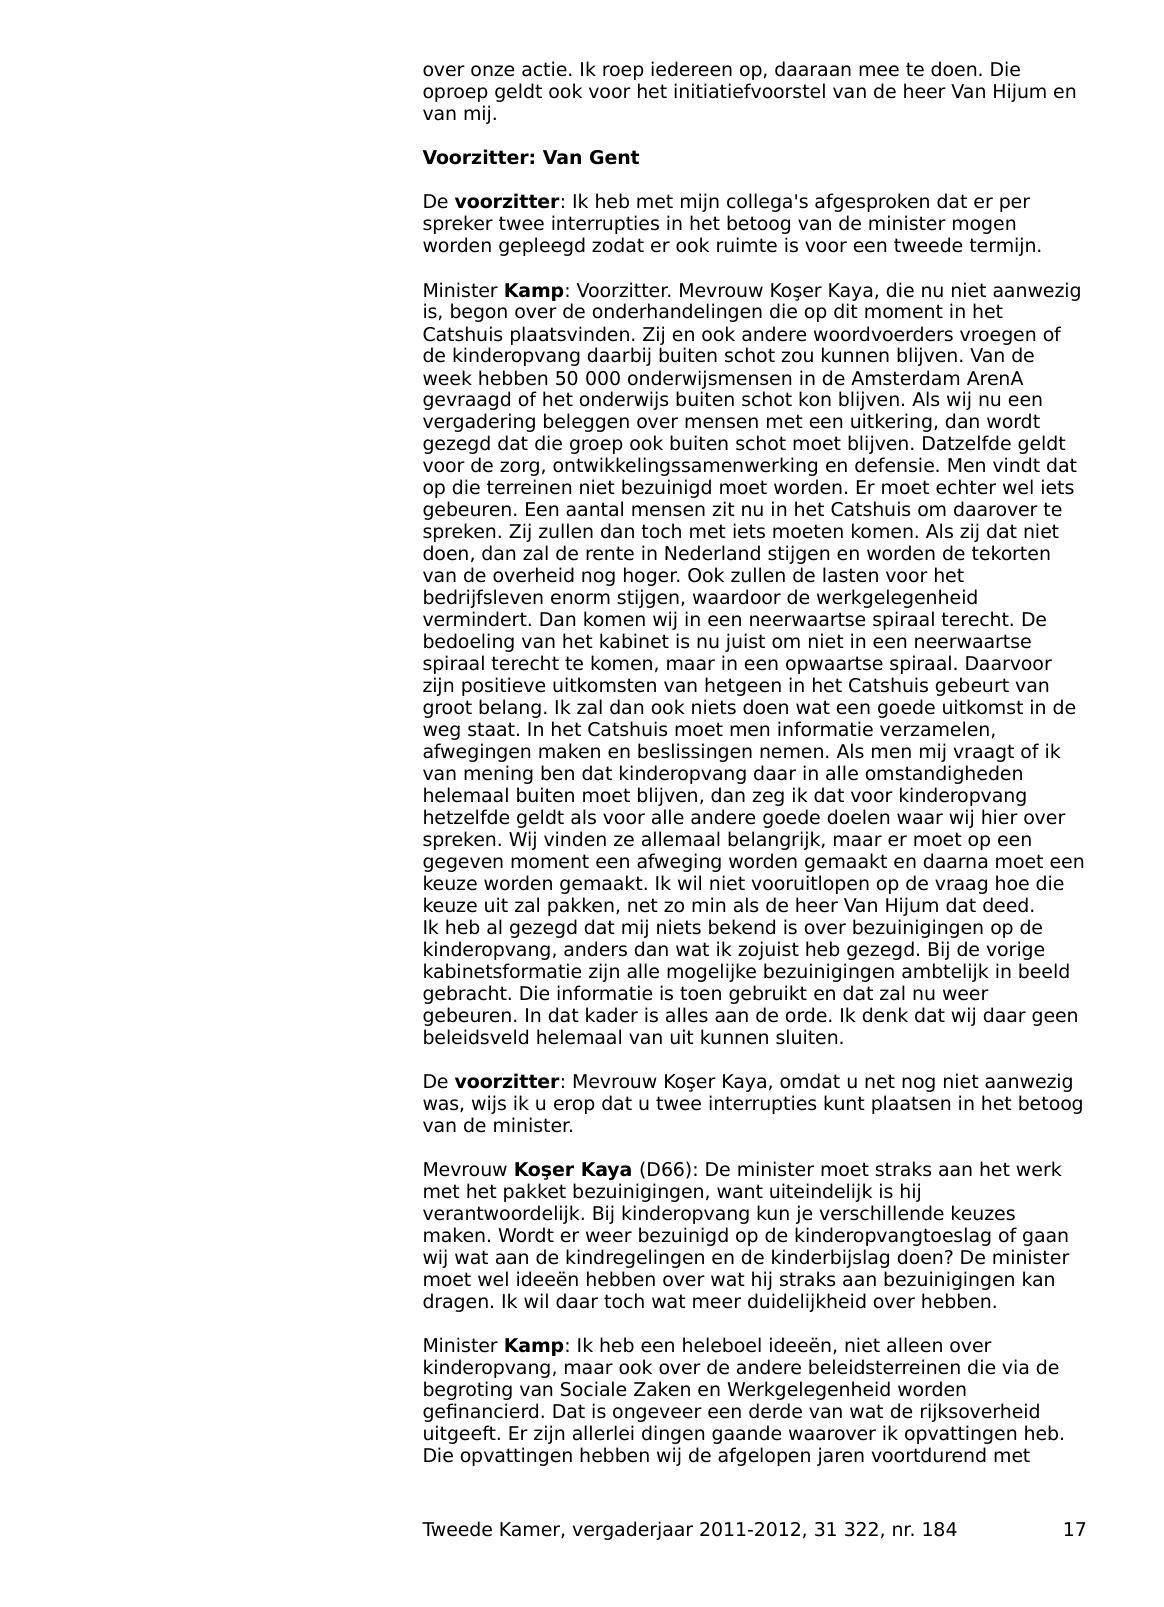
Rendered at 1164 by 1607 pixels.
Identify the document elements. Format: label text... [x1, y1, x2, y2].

subtitle Voorzitter: Van Gent [422, 147, 1087, 169]
text De voorzitter: Mevrouw Koşer Kaya, omdat u net nog niet aanwezig was, wijs ik u erop dat u twee interrupties kunt plaatsen in het betoog van de minister. [422, 1071, 1087, 1137]
text Minister Kamp: Ik heb een heleboel ideeën, niet alleen over kinderopvang, maar ook over de andere beleidsterreinen die via de begroting van Sociale Zaken en Werkgelegenheid worden gefinancierd. Dat is ongeveer een derde van wat de rijksoverheid uitgeeft. Er zijn allerlei dingen gaande waarover ik opvattingen heb. Die opvattingen hebben wij de afgelopen jaren voortdurend met [422, 1335, 1087, 1467]
text Minister Kamp: Voorzitter. Mevrouw Koşer Kaya, die nu niet aanwezig is, begon over de onderhandelingen die op dit moment in het Catshuis plaatsvinden. Zij en ook andere woordvoerders vroegen of de kinderopvang daarbij buiten schot zou kunnen blijven. Van de week hebben 50 000 onderwijsmensen in de Amsterdam ArenA gevraagd of het onderwijs buiten schot kon blijven. Als wij nu een vergadering beleggen over mensen met een uitkering, dan wordt gezegd dat die groep ook buiten schot moet blijven. Datzelfde geldt voor de zorg, ontwikkelingssamenwerking en defensie. Men vindt dat op die terreinen niet bezuinigd moet worden. Er moet echter wel iets gebeuren. Een aantal mensen zit nu in het Catshuis om daarover te spreken. Zij zullen dan toch met iets moeten komen. Als zij dat niet doen, dan zal de rente in Nederland stijgen en worden de tekorten van de overheid nog hoger. Ook zullen de lasten voor het bedrijfsleven enorm stijgen, waardoor de werkgelegenheid vermindert. Dan komen wij in een neerwaartse spiraal terecht. De bedoeling van het kabinet is nu juist om niet in een neerwaartse spiraal terecht te komen, maar in een opwaartse spiraal. Daarvoor zijn positieve uitkomsten van hetgeen in het Catshuis gebeurt van groot belang. Ik zal dan ook niets doen wat een goede uitkomst in de weg staat. In het Catshuis moet men informatie verzamelen, afwegingen maken en beslissingen nemen. Als men mij vraagt of ik van mening ben dat kinderopvang daar in alle omstandigheden helemaal buiten moet blijven, dan zeg ik dat voor kinderopvang hetzelfde geldt als voor alle andere goede doelen waar wij hier over spreken. Wij vinden ze allemaal belangrijk, maar er moet op een gegeven moment een afweging worden gemaakt en daarna moet een keuze worden gemaakt. Ik wil niet vooruitlopen op de vraag hoe die keuze uit zal pakken, net zo min als de heer Van Hijum dat deed. [422, 279, 1087, 917]
text Mevrouw Koşer Kaya (D66): De minister moet straks aan het werk met het pakket bezuinigingen, want uiteindelijk is hij verantwoordelijk. Bij kinderopvang kun je verschillende keuzes maken. Wordt er weer bezuinigd op de kinderopvangtoeslag of gaan wij wat aan de kindregelingen en de kinderbijslag doen? De minister moet wel ideeën hebben over wat hij straks aan bezuinigingen kan dragen. Ik wil daar toch wat meer duidelijkheid over hebben. [422, 1159, 1087, 1313]
text over onze actie. Ik roep iedereen op, daaraan mee te doen. Die oproep geldt ook voor het initiatiefvoorstel van de heer Van Hijum en van mij. [422, 59, 1087, 125]
text Ik heb al gezegd dat mij niets bekend is over bezuinigingen op de kinderopvang, anders dan wat ik zojuist heb gezegd. Bij de vorige kabinetsformatie zijn alle mogelijke bezuinigingen ambtelijk in beeld gebracht. Die informatie is toen gebruikt en dat zal nu weer gebeuren. In dat kader is alles aan de orde. Ik denk dat wij daar geen beleidsveld helemaal van uit kunnen sluiten. [422, 917, 1087, 1049]
text De voorzitter: Ik heb met mijn collega's afgesproken dat er per spreker twee interrupties in het betoog van de minister mogen worden gepleegd zodat er ook ruimte is voor een tweede termijn. [422, 191, 1087, 257]
